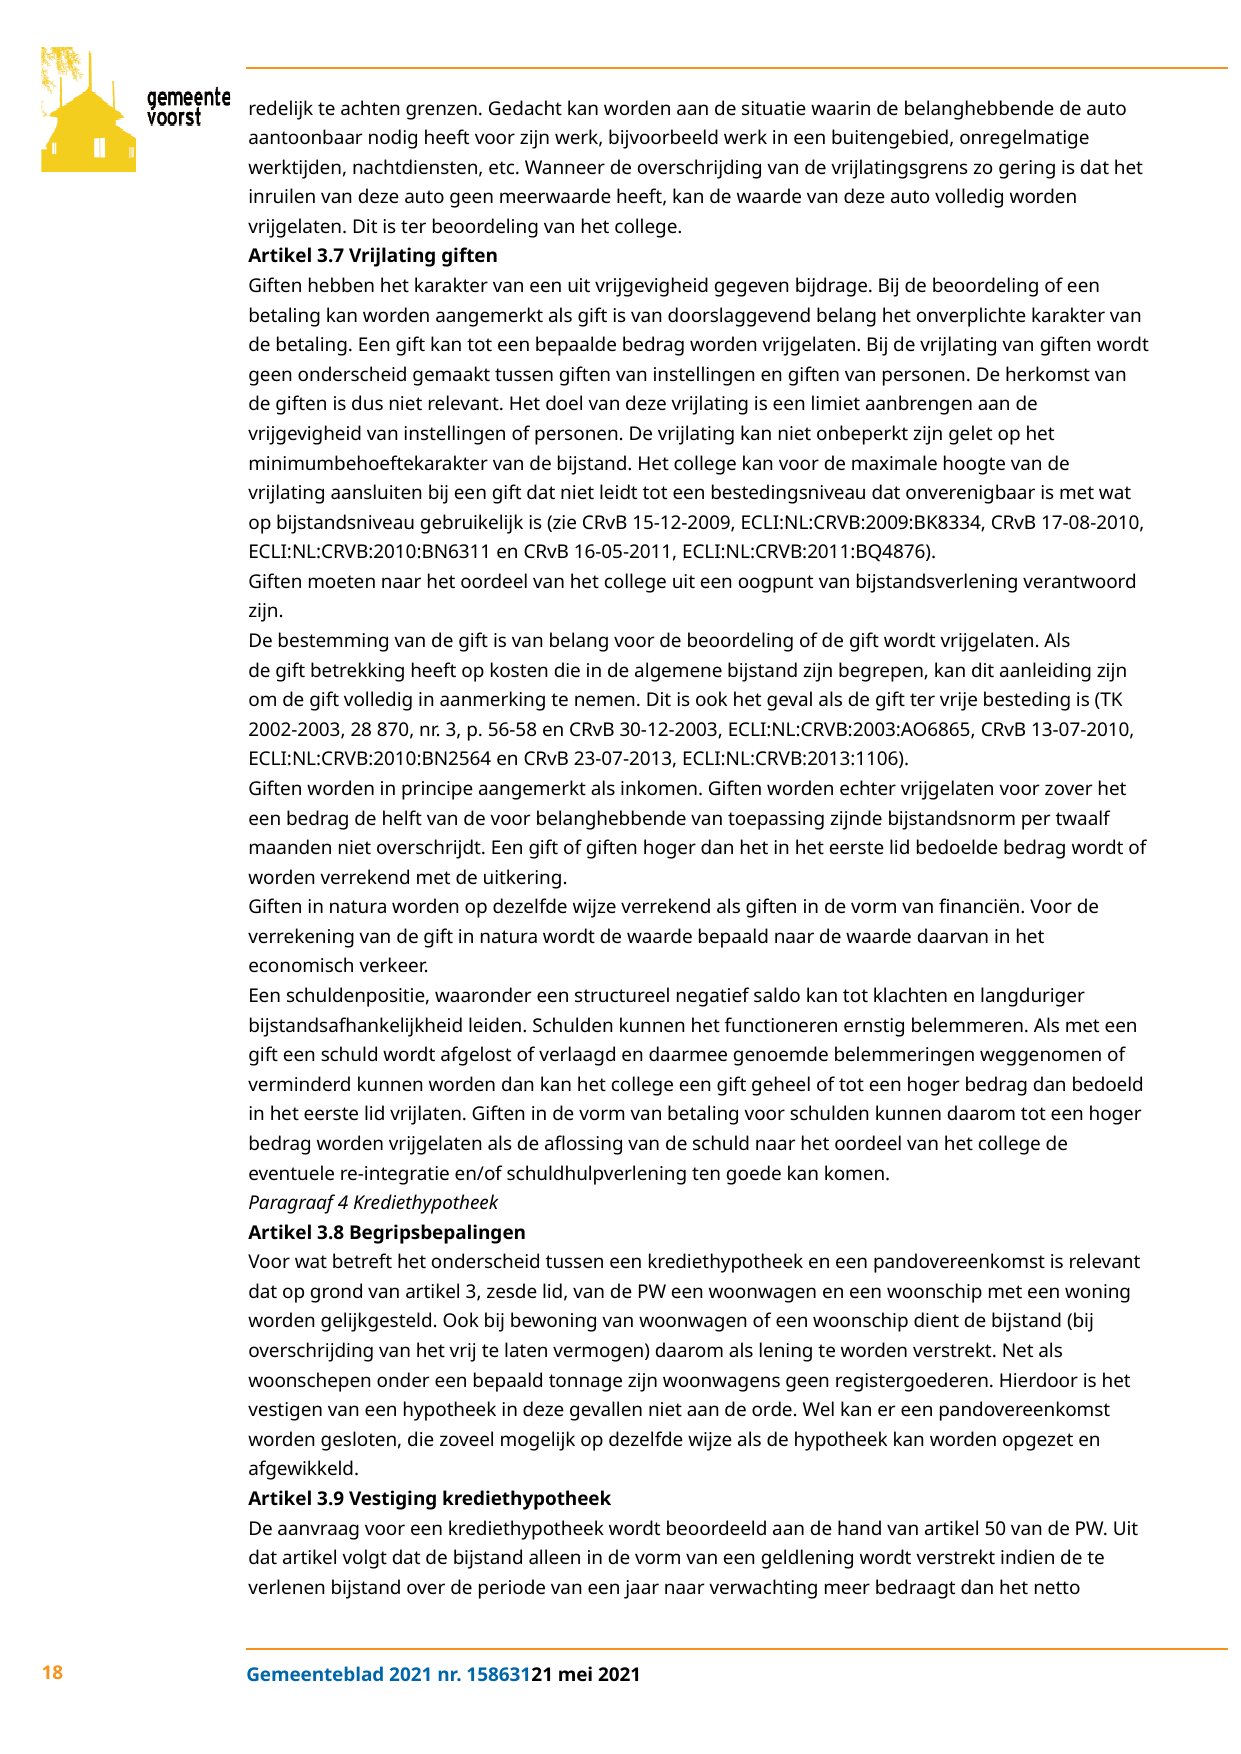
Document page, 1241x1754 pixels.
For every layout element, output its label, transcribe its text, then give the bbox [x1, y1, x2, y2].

picture [41, 47, 231, 172]
text Giften moeten naar het oordeel van het college uit een oogpunt van bijstandsverlening verantwoord zijn. [248, 568, 1152, 623]
text Artikel 3.7 Vrijlating giften [248, 243, 1152, 268]
text Paragraaf 4 Krediethypotheek [248, 1189, 1152, 1215]
text Voor wat betreft het onderscheid tussen een krediethypotheek en een pandovereenkomst is relevant dat op grond van artikel 3, zesde lid, van de PW een woonwagen en een woonschip met een woning worden gelijkgesteld. Ook bij bewoning van woonwagen of een woonschip dient de bijstand (bij overschrijding van het vrij te laten vermogen) daarom als lening te worden verstrekt. Net als woonschepen onder een bepaald tonnage zijn woonwagens geen registergoederen. Hierdoor is het vestigen van een hypotheek in deze gevallen niet aan de orde. Wel kan er een pandovereenkomst worden gesloten, die zoveel mogelijk op dezelfde wijze als de hypotheek kan worden opgezet en afgewikkeld. [248, 1248, 1152, 1481]
text Giften in natura worden op dezelfde wijze verrekend als giften in de vorm van financiën. Voor de verrekening van de gift in natura wordt de waarde bepaald naar de waarde daarvan in het economisch verkeer. [248, 893, 1152, 978]
text Giften worden in principe aangemerkt als inkomen. Giften worden echter vrijgelaten voor zover het een bedrag de helft van de voor belanghebbende van toepassing zijnde bijstandsnorm per twaalf maanden niet overschrijdt. Een gift of giften hoger dan het in het eerste lid bedoelde bedrag wordt of worden verrekend met de uitkering. [248, 775, 1152, 890]
text De aanvraag voor een krediethypotheek wordt beoordeeld aan de hand van artikel 50 van de PW. Uit dat artikel volgt dat de bijstand alleen in de vorm van een geldlening wordt verstrekt indien de te verlenen bijstand over de periode van een jaar naar verwachting meer bedraagt dan het netto [248, 1515, 1152, 1600]
text redelijk te achten grenzen. Gedacht kan worden aan de situatie waarin de belanghebbende de auto aantoonbaar nodig heeft voor zijn werk, bijvoorbeeld werk in een buitengebied, onregelmatige werktijden, nachtdiensten, etc. Wanneer de overschrijding van de vrijlatingsgrens zo gering is dat het inruilen van deze auto geen meerwaarde heeft, kan de waarde van deze auto volledig worden vrijgelaten. Dit is ter beoordeling van het college. [248, 95, 1152, 239]
text Artikel 3.8 Begripsbepalingen [248, 1219, 1152, 1245]
text Artikel 3.9 Vestiging krediethypotheek [248, 1485, 1152, 1511]
text Een schuldenpositie, waaronder een structureel negatief saldo kan tot klachten en langduriger bijstandsafhankelijkheid leiden. Schulden kunnen het functioneren ernstig belemmeren. Als met een gift een schuld wordt afgelost of verlaagd en daarmee genoemde belemmeringen weggenomen of verminderd kunnen worden dan kan het college een gift geheel of tot een hoger bedrag dan bedoeld in het eerste lid vrijlaten. Giften in de vorm van betaling voor schulden kunnen daarom tot een hoger bedrag worden vrijgelaten als de aflossing van de schuld naar het oordeel van het college de eventuele re-integratie en/of schuldhulpverlening ten goede kan komen. [248, 982, 1152, 1186]
text Giften hebben het karakter van een uit vrijgevigheid gegeven bijdrage. Bij de beoordeling of een betaling kan worden aangemerkt als gift is van doorslaggevend belang het onverplichte karakter van de betaling. Een gift kan tot een bepaalde bedrag worden vrijgelaten. Bij de vrijlating van giften wordt geen onderscheid gemaakt tussen giften van instellingen en giften van personen. De herkomst van de giften is dus niet relevant. Het doel van deze vrijlating is een limiet aanbrengen aan de vrijgevigheid van instellingen of personen. De vrijlating kan niet onbeperkt zijn gelet op het minimumbehoeftekarakter van de bijstand. Het college kan voor de maximale hoogte van de vrijlating aansluiten bij een gift dat niet leidt tot een bestedingsniveau dat onverenigbaar is met wat op bijstandsniveau gebruikelijk is (zie CRvB 15-12-2009, ECLI:NL:CRVB:2009:BK8334, CRvB 17-08-2010, ECLI:NL:CRVB:2010:BN6311 en CRvB 16-05-2011, ECLI:NL:CRVB:2011:BQ4876). [248, 272, 1152, 564]
text De bestemming van de gift is van belang voor de beoordeling of de gift wordt vrijgelaten. Als de gift betrekking heeft op kosten die in de algemene bijstand zijn begrepen, kan dit aanleiding zijn om de gift volledig in aanmerking te nemen. Dit is ook het geval als de gift ter vrije besteding is (TK 2002-2003, 28 870, nr. 3, p. 56-58 en CRvB 30-12-2003, ECLI:NL:CRVB:2003:AO6865, CRvB 13-07-2010, ECLI:NL:CRVB:2010:BN2564 en CRvB 23-07-2013, ECLI:NL:CRVB:2013:1106). [248, 627, 1152, 771]
